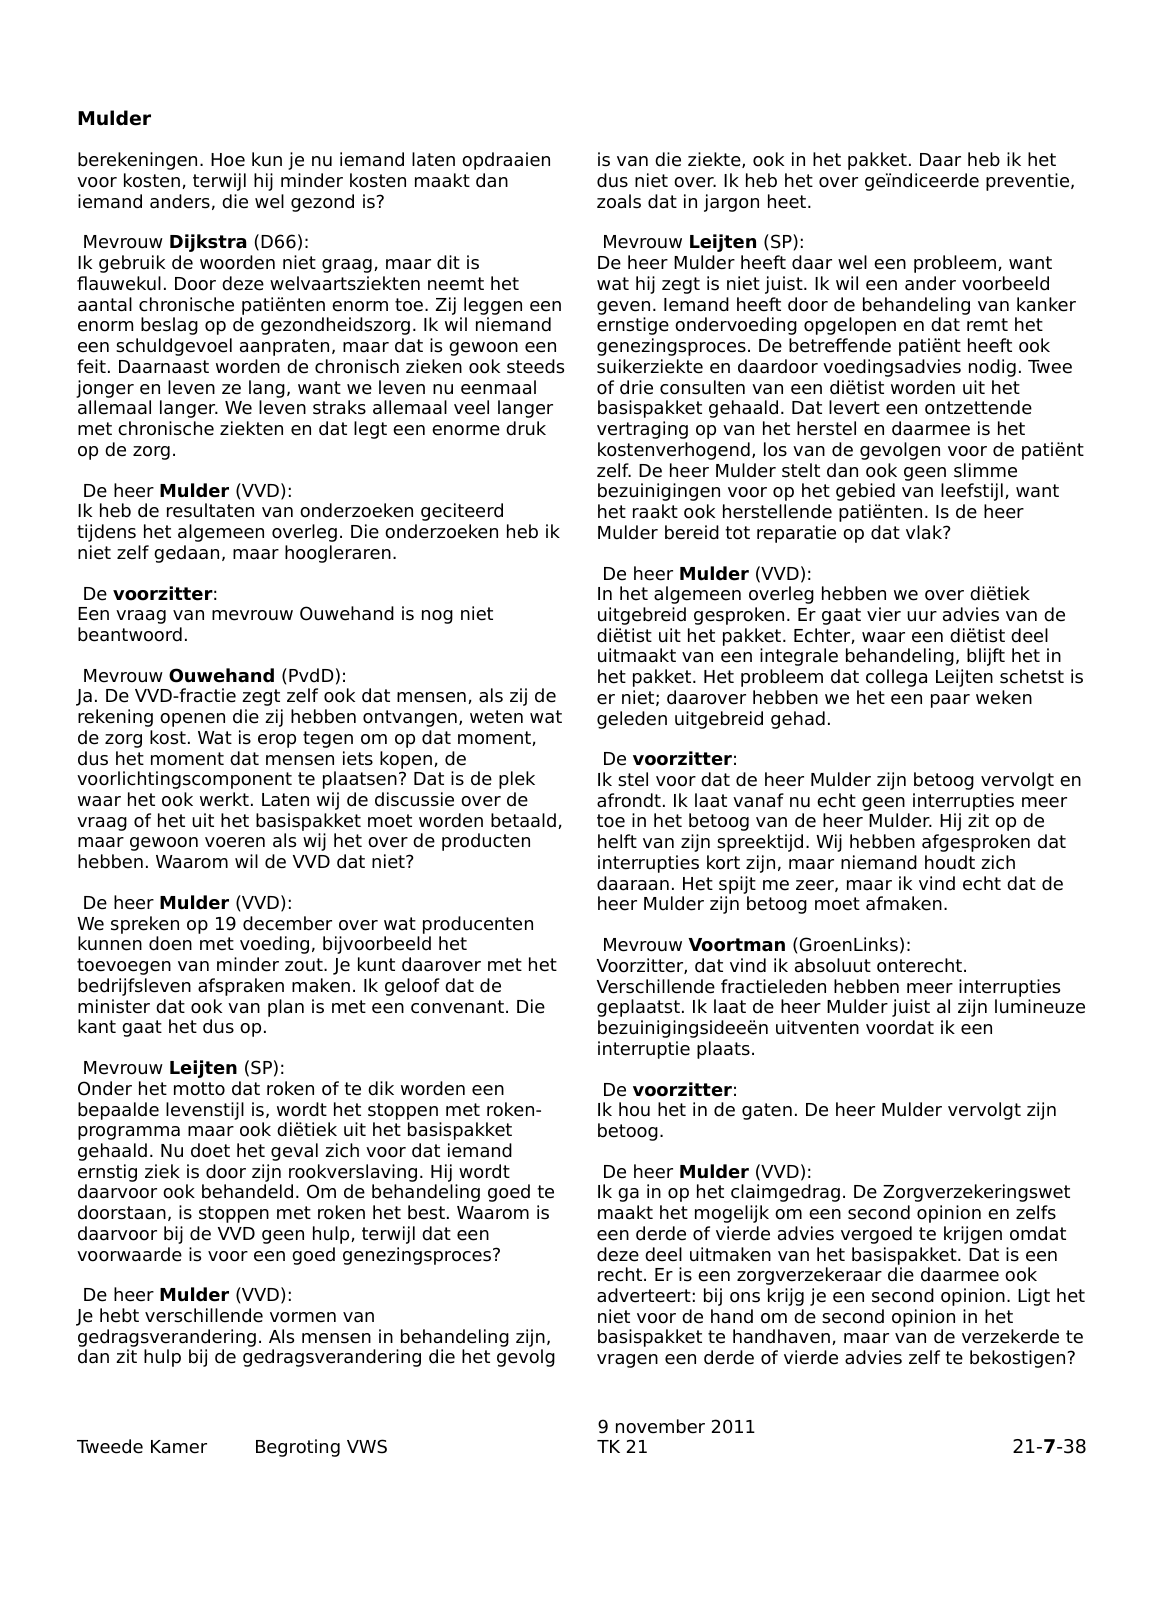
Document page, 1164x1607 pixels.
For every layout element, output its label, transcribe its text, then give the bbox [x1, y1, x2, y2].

text Mevrouw Voortman (GroenLinks): [596, 935, 1087, 956]
text Mevrouw Ouwehand (PvdD): [77, 666, 567, 686]
text In het algemeen overleg hebben we over diëtiek uitgebreid gesproken. Er gaat vier uur advies van de diëtist uit het pakket. Echter, waar een diëtist deel uitmaakt van een integrale behandeling, blijft het in het pakket. Het probleem dat collega Leijten schetst is er niet; daarover hebben we het een paar weken geleden uitgebreid gehad. [596, 584, 1087, 729]
text We spreken op 19 december over wat producenten kunnen doen met voeding, bijvoorbeeld het toevoegen van minder zout. Je kunt daarover met het bedrijfsleven afspraken maken. Ik geloof dat de minister dat ook van plan is met een convenant. Die kant gaat het dus op. [77, 913, 567, 1038]
text Een vraag van mevrouw Ouwehand is nog niet beantwoord. [77, 604, 567, 646]
text De heer Mulder (VVD): [596, 563, 1087, 584]
text Ik heb de resultaten van onderzoeken geciteerd tijdens het algemeen overleg. Die onderzoeken heb ik niet zelf gedaan, maar hoogleraren. [77, 501, 567, 563]
text is van die ziekte, ook in het pakket. Daar heb ik het dus niet over. Ik heb het over geïndiceerde preventie, zoals dat in jargon heet. [596, 150, 1087, 212]
text Ja. De VVD-fractie zegt zelf ook dat mensen, als zij de rekening openen die zij hebben ontvangen, weten wat de zorg kost. Wat is erop tegen om op dat moment, dus het moment dat mensen iets kopen, de voorlichtingscomponent te plaatsen? Dat is de plek waar het ook werkt. Laten wij de discussie over de vraag of het uit het basispakket moet worden betaald, maar gewoon voeren als wij het over de producten hebben. Waarom wil de VVD dat niet? [77, 686, 567, 873]
text De heer Mulder (VVD): [77, 1285, 567, 1306]
text berekeningen. Hoe kun je nu iemand laten opdraaien voor kosten, terwijl hij minder kosten maakt dan iemand anders, die wel gezond is? [77, 150, 567, 212]
text Onder het motto dat roken of te dik worden een bepaalde levenstijl is, wordt het stoppen met roken-programma maar ook diëtiek uit het basispakket gehaald. Nu doet het geval zich voor dat iemand ernstig ziek is door zijn rookverslaving. Hij wordt daarvoor ook behandeld. Om de behandeling goed te doorstaan, is stoppen met roken het best. Waarom is daarvoor bij de VVD geen hulp, terwijl dat een voorwaarde is voor een goed genezingsproces? [77, 1079, 567, 1265]
text De voorzitter: [596, 1079, 1087, 1100]
text De heer Mulder (VVD): [77, 893, 567, 913]
text De voorzitter: [596, 749, 1087, 770]
text Ik gebruik de woorden niet graag, maar dit is flauwekul. Door deze welvaartsziekten neemt het aantal chronische patiënten enorm toe. Zij leggen een enorm beslag op de gezondheidszorg. Ik wil niemand een schuldgevoel aanpraten, maar dat is gewoon een feit. Daarnaast worden de chronisch zieken ook steeds jonger en leven ze lang, want we leven nu eenmaal allemaal langer. We leven straks allemaal veel langer met chronische ziekten en dat legt een enorme druk op de zorg. [77, 253, 567, 460]
text Ik hou het in de gaten. De heer Mulder vervolgt zijn betoog. [596, 1100, 1087, 1142]
text Ik stel voor dat de heer Mulder zijn betoog vervolgt en afrondt. Ik laat vanaf nu echt geen interrupties meer toe in het betoog van de heer Mulder. Hij zit op de helft van zijn spreektijd. Wij hebben afgesproken dat interrupties kort zijn, maar niemand houdt zich daaraan. Het spijt me zeer, maar ik vind echt dat de heer Mulder zijn betoog moet afmaken. [596, 770, 1087, 915]
text De heer Mulder heeft daar wel een probleem, want wat hij zegt is niet juist. Ik wil een ander voorbeeld geven. Iemand heeft door de behandeling van kanker ernstige ondervoeding opgelopen en dat remt het genezingsproces. De betreffende patiënt heeft ook suikerziekte en daardoor voedingsadvies nodig. Twee of drie consulten van een diëtist worden uit het basispakket gehaald. Dat levert een ontzettende vertraging op van het herstel en daarmee is het kostenverhogend, los van de gevolgen voor de patiënt zelf. De heer Mulder stelt dan ook geen slimme bezuinigingen voor op het gebied van leefstijl, want het raakt ook herstellende patiënten. Is de heer Mulder bereid tot reparatie op dat vlak? [596, 253, 1087, 543]
text De heer Mulder (VVD): [77, 480, 567, 501]
text De voorzitter: [77, 583, 567, 604]
text Je hebt verschillende vormen van gedragsverandering. Als mensen in behandeling zijn, dan zit hulp bij de gedragsverandering die het gevolg [77, 1306, 567, 1368]
text De heer Mulder (VVD): [596, 1162, 1087, 1182]
text Ik ga in op het claimgedrag. De Zorgverzekeringswet maakt het mogelijk om een second opinion en zelfs een derde of vierde advies vergoed te krijgen omdat deze deel uitmaken van het basispakket. Dat is een recht. Er is een zorgverzekeraar die daarmee ook adverteert: bij ons krijg je een second opinion. Ligt het niet voor de hand om de second opinion in het basispakket te handhaven, maar van de verzekerde te vragen een derde of vierde advies zelf te bekostigen? [596, 1182, 1087, 1369]
text Mevrouw Leijten (SP): [596, 232, 1087, 253]
text Mevrouw Dijkstra (D66): [77, 232, 567, 253]
text Mevrouw Leijten (SP): [77, 1058, 567, 1079]
text Voorzitter, dat vind ik absoluut onterecht. Verschillende fractieleden hebben meer interrupties geplaatst. Ik laat de heer Mulder juist al zijn lumineuze bezuinigingsideeën uitventen voordat ik een interruptie plaats. [596, 956, 1087, 1059]
